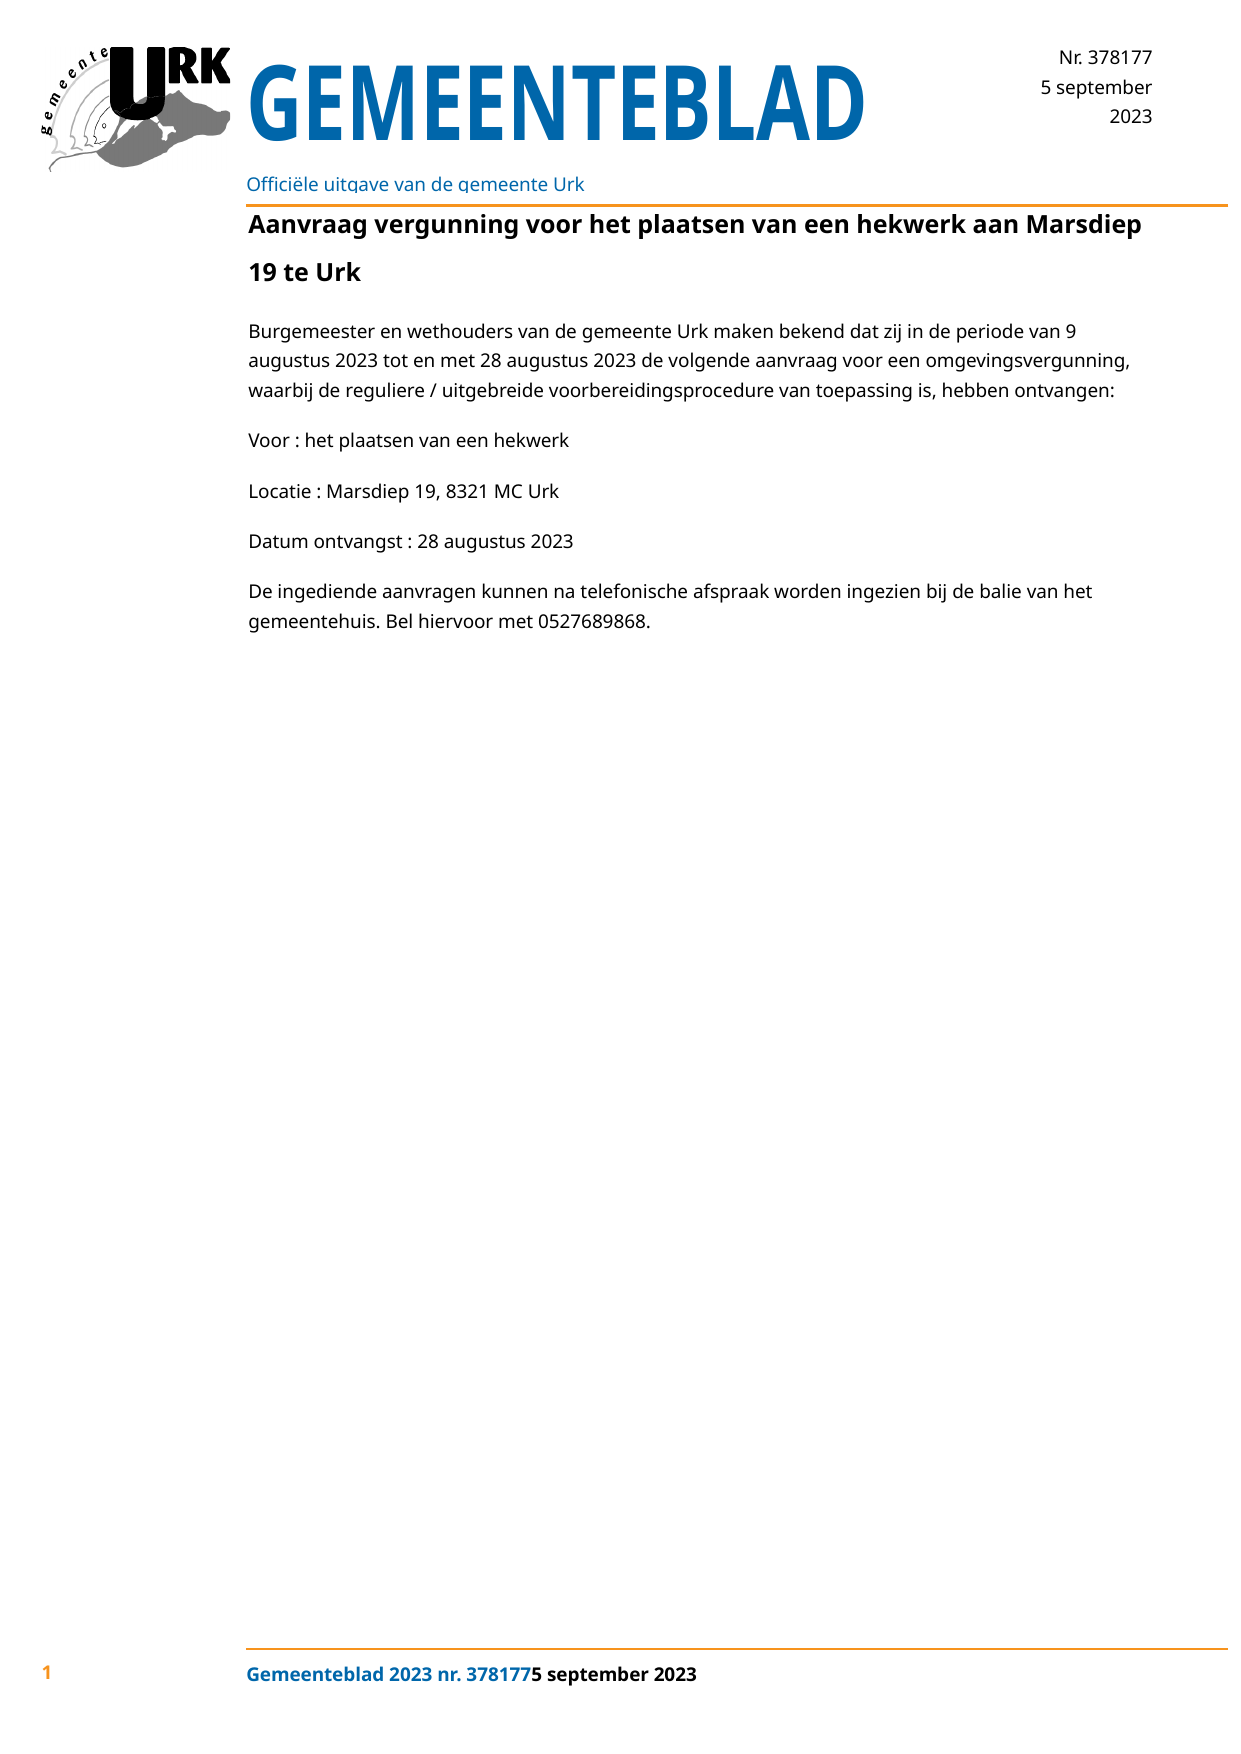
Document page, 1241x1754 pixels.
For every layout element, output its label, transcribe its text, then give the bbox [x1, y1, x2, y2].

text Burgemeester en wethouders van de gemeente Urk maken bekend dat zij in de periode van 9 augustus 2023 tot en met 28 augustus 2023 de volgende aanvraag voor een omgevingsvergunning, waarbij de reguliere / uitgebreide voorbereidingsprocedure van toepassing is, hebben ontvangen: [248, 318, 1152, 403]
text Datum ontvangst : 28 augustus 2023 [248, 528, 1152, 554]
text Voor : het plaatsen van een hekwerk [248, 427, 1152, 453]
text Aanvraag vergunning voor het plaatsen van een hekwerk aan Marsdiep 19 te Urk [248, 207, 1152, 288]
picture [41, 47, 231, 172]
text Locatie : Marsdiep 19, 8321 MC Urk [248, 478, 1152, 504]
text De ingediende aanvragen kunnen na telefonische afspraak worden ingezien bij de balie van het gemeentehuis. Bel hiervoor met 0527689868. [248, 579, 1152, 634]
